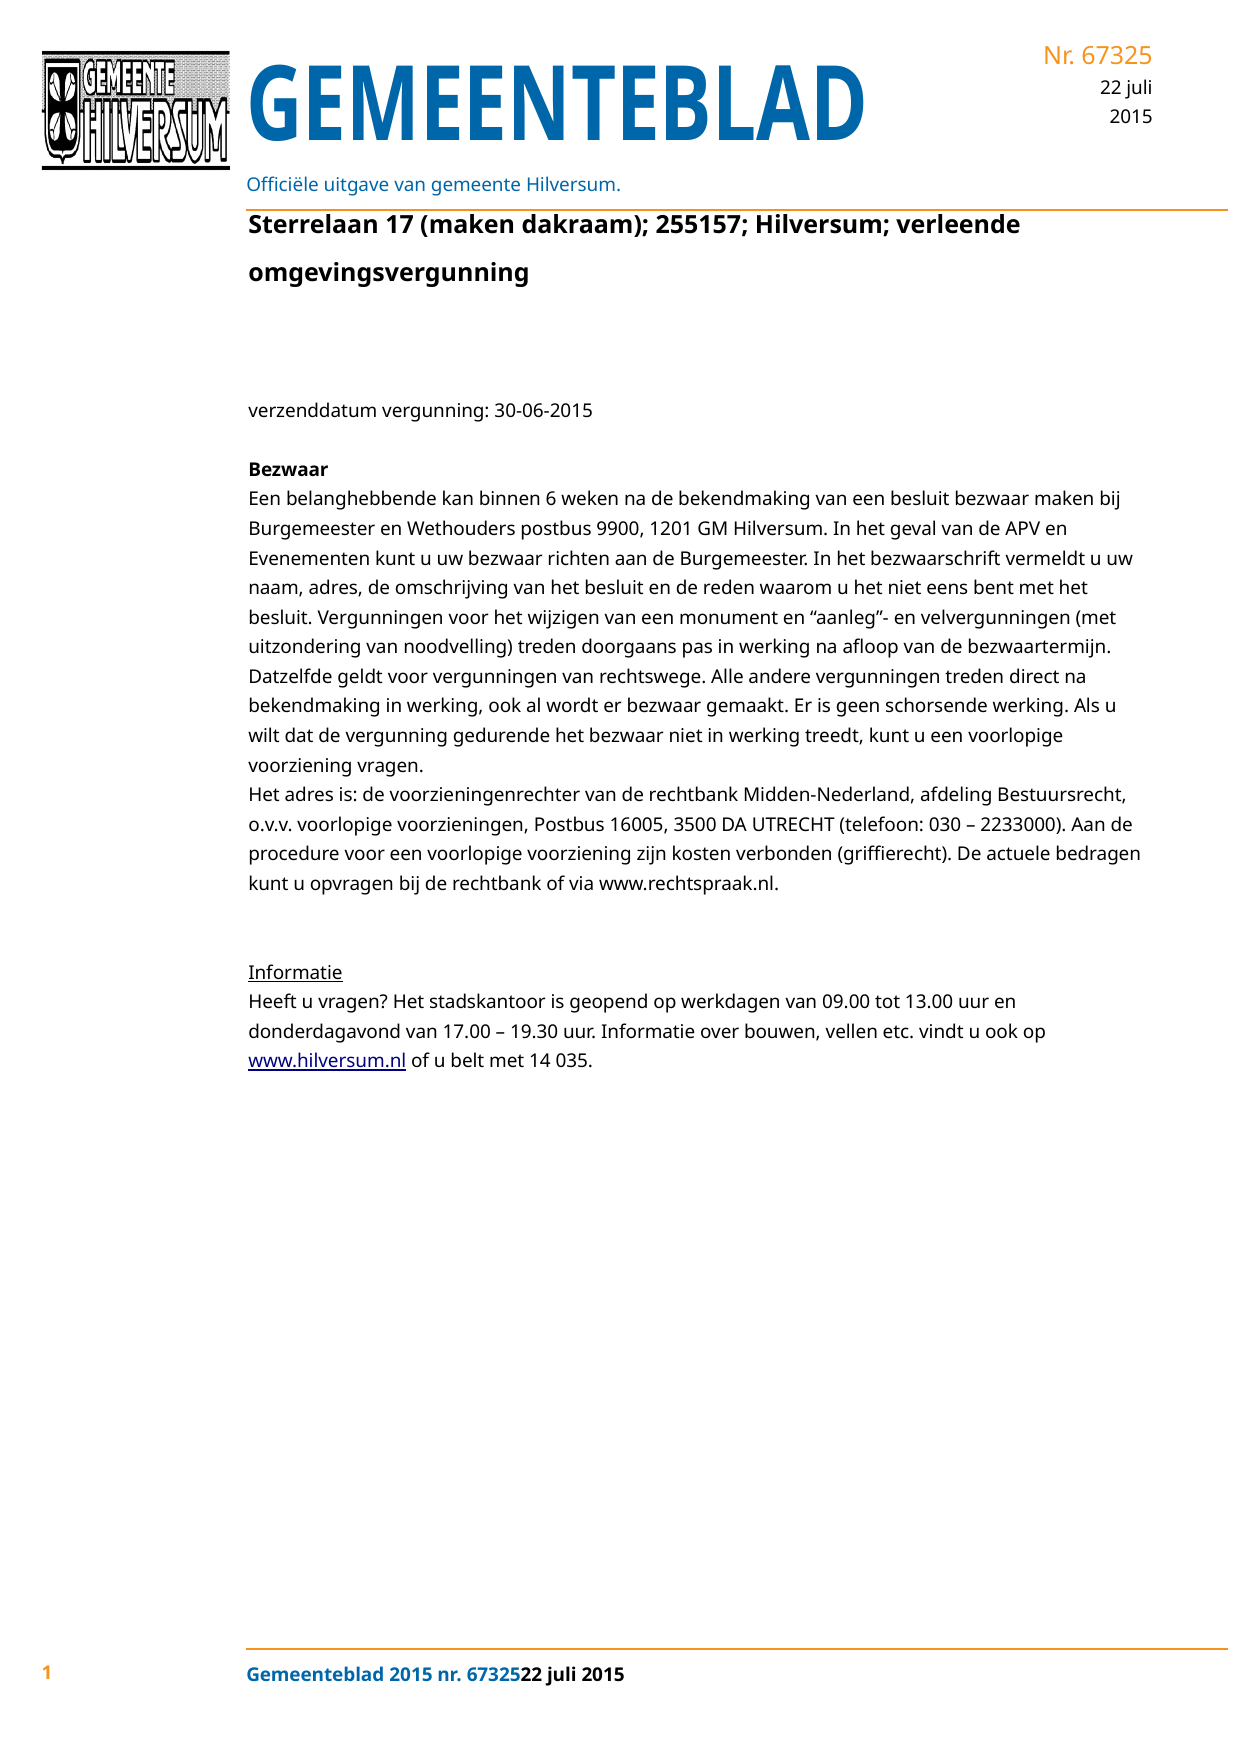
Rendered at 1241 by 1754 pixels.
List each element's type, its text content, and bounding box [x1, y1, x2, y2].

text Sterrelaan 17 (maken dakraam); 255157; Hilversum; verleende omgevingsvergunning [248, 211, 1152, 288]
text verzenddatum vergunning: 30-06-2015 [248, 397, 1152, 422]
text Het adres is: de voorzieningenrechter van de rechtbank Midden-Nederland, afdeling Bestuursrecht, o.v.v. voorlopige voorzieningen, Postbus 16005, 3500 DA UTRECHT (telefoon: 030 – 2233000). Aan de procedure voor een voorlopige voorziening zijn kosten verbonden (griffierecht). De actuele bedragen kunt u opvragen bij de rechtbank of via www.rechtspraak.nl. [248, 781, 1152, 896]
picture [41, 47, 231, 172]
text Informatie [248, 959, 1152, 984]
text Heeft u vragen? Het stadskantoor is geopend op werkdagen van 09.00 tot 13.00 uur en donderdagavond van 17.00 – 19.30 uur. Informatie over bouwen, vellen etc. vindt u ook op www.hilversum.nl of u belt met 14 035. [248, 988, 1152, 1073]
text Een belanghebbende kan binnen 6 weken na de bekendmaking van een besluit bezwaar maken bij Burgemeester en Wethouders postbus 9900, 1201 GM Hilversum. In het geval van de APV en Evenementen kunt u uw bezwaar richten aan de Burgemeester. In het bezwaarschrift vermeldt u uw naam, adres, de omschrijving van het besluit en de reden waarom u het niet eens bent met het besluit. Vergunningen voor het wijzigen van een monument en “aanleg”- en velvergunningen (met uitzondering van noodvelling) treden doorgaans pas in werking na afloop van de bezwaartermijn. Datzelfde geldt voor vergunningen van rechtswege. Alle andere vergunningen treden direct na bekendmaking in werking, ook al wordt er bezwaar gemaakt. Er is geen schorsende werking. Als u wilt dat de vergunning gedurende het bezwaar niet in werking treedt, kunt u een voorlopige voorziening vragen. [248, 486, 1152, 777]
text Bezwaar [248, 456, 1152, 482]
